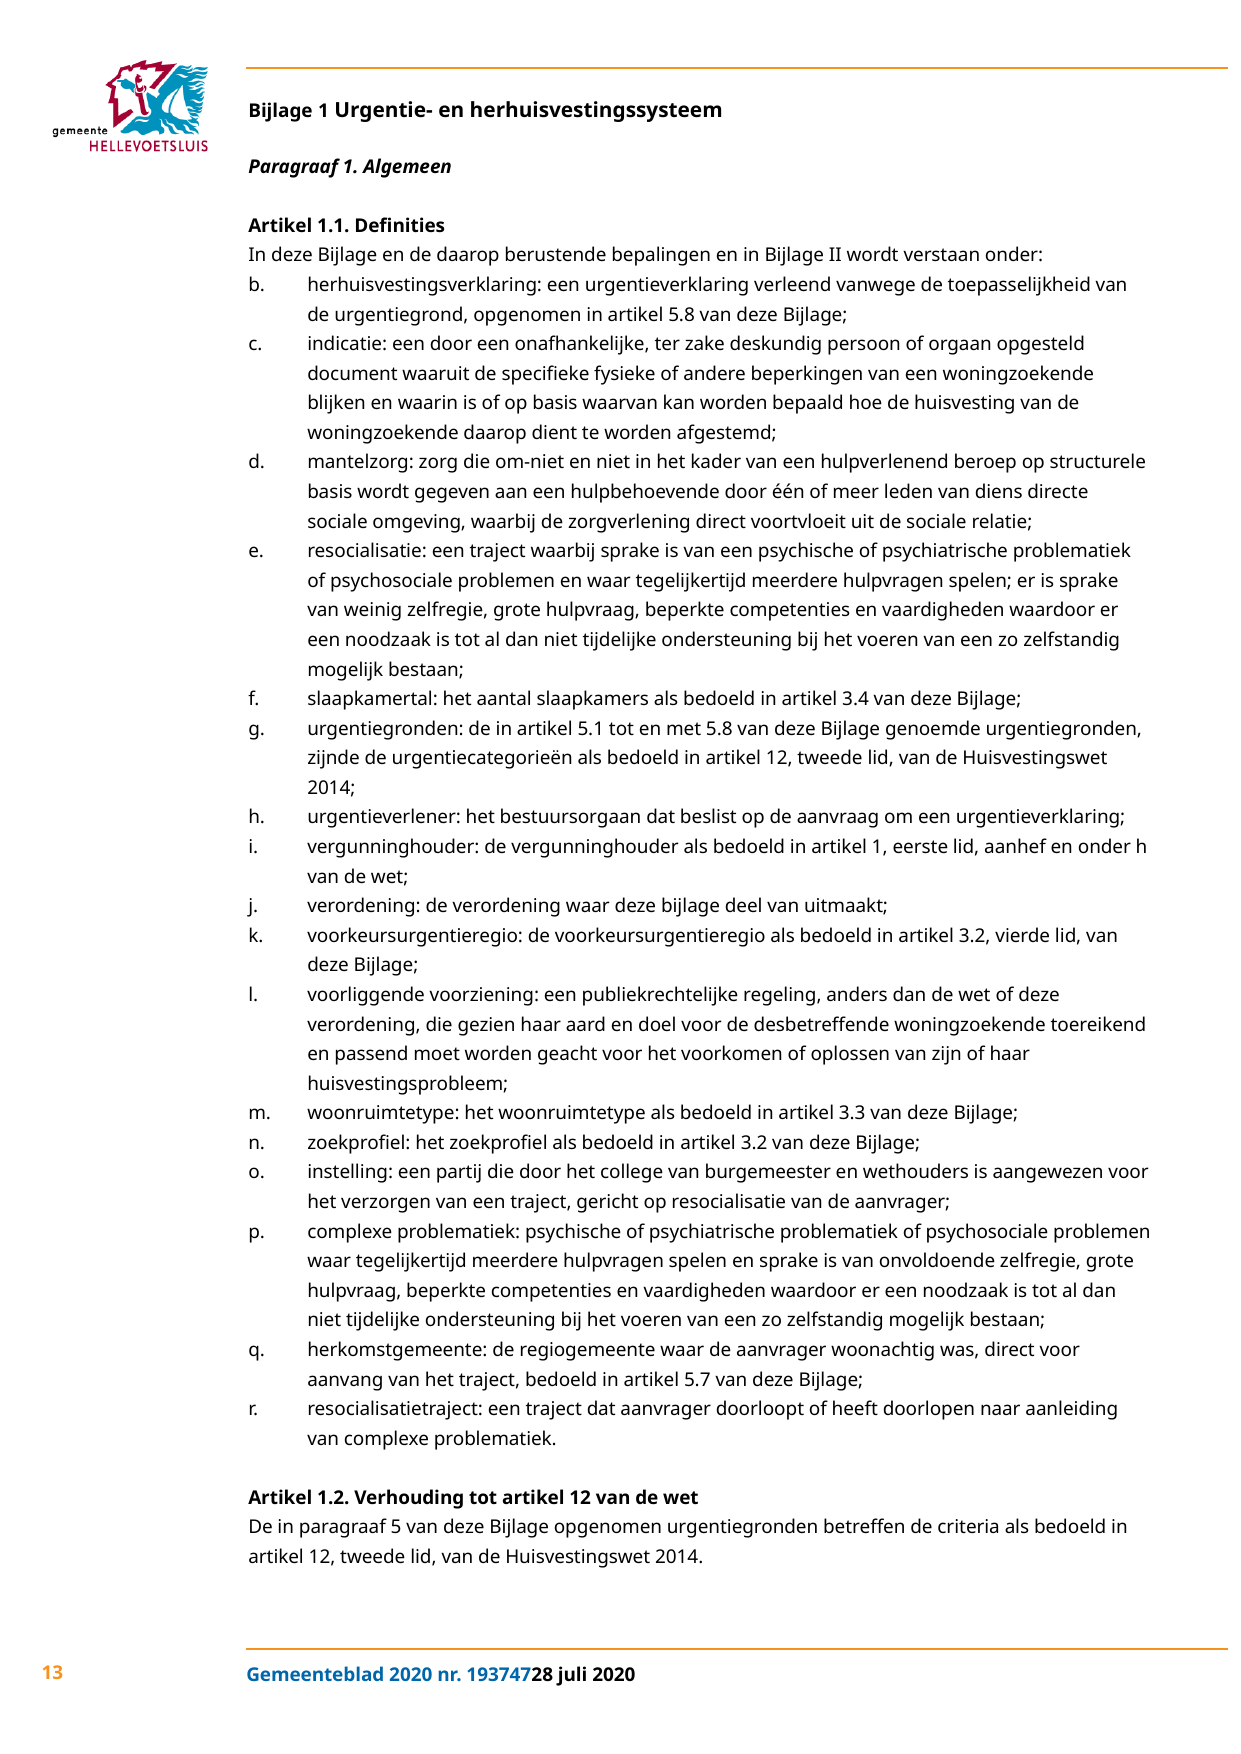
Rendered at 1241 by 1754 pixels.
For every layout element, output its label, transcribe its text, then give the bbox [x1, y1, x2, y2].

text In deze Bijlage en de daarop berustende bepalingen en in Bijlage II wordt verstaan onder: [248, 242, 1152, 267]
list woonruimtetype: het woonruimtetype als bedoeld in artikel 3.3 van deze Bijlage; [248, 1099, 1152, 1125]
list herkomstgemeente: de regiogemeente waar de aanvrager woonachtig was, direct voor aanvang van het traject, bedoeld in artikel 5.7 van deze Bijlage; [248, 1336, 1152, 1392]
list instelling: een partij die door het college van burgemeester en wethouders is aangewezen voor het verzorgen van een traject, gericht op resocialisatie van de aanvrager; [248, 1159, 1152, 1214]
text Artikel 1.1. Definities [248, 212, 1152, 238]
list zoekprofiel: het zoekprofiel als bedoeld in artikel 3.2 van deze Bijlage; [248, 1129, 1152, 1155]
list mantelzorg: zorg die om-niet en niet in het kader van een hulpverlenend beroep op structurele basis wordt gegeven aan een hulpbehoevende door één of meer leden van diens directe sociale omgeving, waarbij de zorgverlening direct voortvloeit uit de sociale relatie; [248, 449, 1152, 534]
list vergunninghouder: de vergunninghouder als bedoeld in artikel 1, eerste lid, aanhef en onder h van de wet; [248, 833, 1152, 889]
text De in paragraaf 5 van deze Bijlage opgenomen urgentiegronden betreffen de criteria als bedoeld in artikel 12, tweede lid, van de Huisvestingswet 2014. [248, 1514, 1152, 1569]
list urgentieverlener: het bestuursorgaan dat beslist op de aanvraag om een urgentieverklaring; [248, 804, 1152, 829]
list voorliggende voorziening: een publiekrechtelijke regeling, anders dan de wet of deze verordening, die gezien haar aard en doel voor de desbetreffende woningzoekende toereikend en passend moet worden geacht voor het voorkomen of oplossen van zijn of haar huisvestingsprobleem; [248, 981, 1152, 1096]
list slaapkamertal: het aantal slaapkamers als bedoeld in artikel 3.4 van deze Bijlage; [248, 685, 1152, 711]
text Bijlage 1 Urgentie- en herhuisvestingssysteem [248, 95, 1152, 123]
picture [41, 47, 231, 172]
text Paragraaf 1. Algemeen [248, 153, 1152, 179]
text Artikel 1.2. Verhouding tot artikel 12 van de wet [248, 1484, 1152, 1510]
list voorkeursurgentieregio: de voorkeursurgentieregio als bedoeld in artikel 3.2, vierde lid, van deze Bijlage; [248, 922, 1152, 977]
list resocialisatie: een traject waarbij sprake is van een psychische of psychiatrische problematiek of psychosociale problemen en waar tegelijkertijd meerdere hulpvragen spelen; er is sprake van weinig zelfregie, grote hulpvraag, beperkte competenties en vaardigheden waardoor er een noodzaak is tot al dan niet tijdelijke ondersteuning bij het voeren van een zo zelfstandig mogelijk bestaan; [248, 537, 1152, 682]
list resocialisatietraject: een traject dat aanvrager doorloopt of heeft doorlopen naar aanleiding van complexe problematiek. [248, 1395, 1152, 1451]
list complexe problematiek: psychische of psychiatrische problematiek of psychosociale problemen waar tegelijkertijd meerdere hulpvragen spelen en sprake is van onvoldoende zelfregie, grote hulpvraag, beperkte competenties en vaardigheden waardoor er een noodzaak is tot al dan niet tijdelijke ondersteuning bij het voeren van een zo zelfstandig mogelijk bestaan; [248, 1218, 1152, 1332]
list indicatie: een door een onafhankelijke, ter zake deskundig persoon of orgaan opgesteld document waaruit de specifieke fysieke of andere beperkingen van een woningzoekende blijken en waarin is of op basis waarvan kan worden bepaald hoe de huisvesting van de woningzoekende daarop dient te worden afgestemd; [248, 330, 1152, 445]
list herhuisvestingsverklaring: een urgentieverklaring verleend vanwege de toepasselijkheid van de urgentiegrond, opgenomen in artikel 5.8 van deze Bijlage; [248, 271, 1152, 327]
list verordening: de verordening waar deze bijlage deel van uitmaakt; [248, 892, 1152, 918]
list urgentiegronden: de in artikel 5.1 tot en met 5.8 van deze Bijlage genoemde urgentiegronden, zijnde de urgentiecategorieën als bedoeld in artikel 12, tweede lid, van de Huisvestingswet 2014; [248, 715, 1152, 800]
